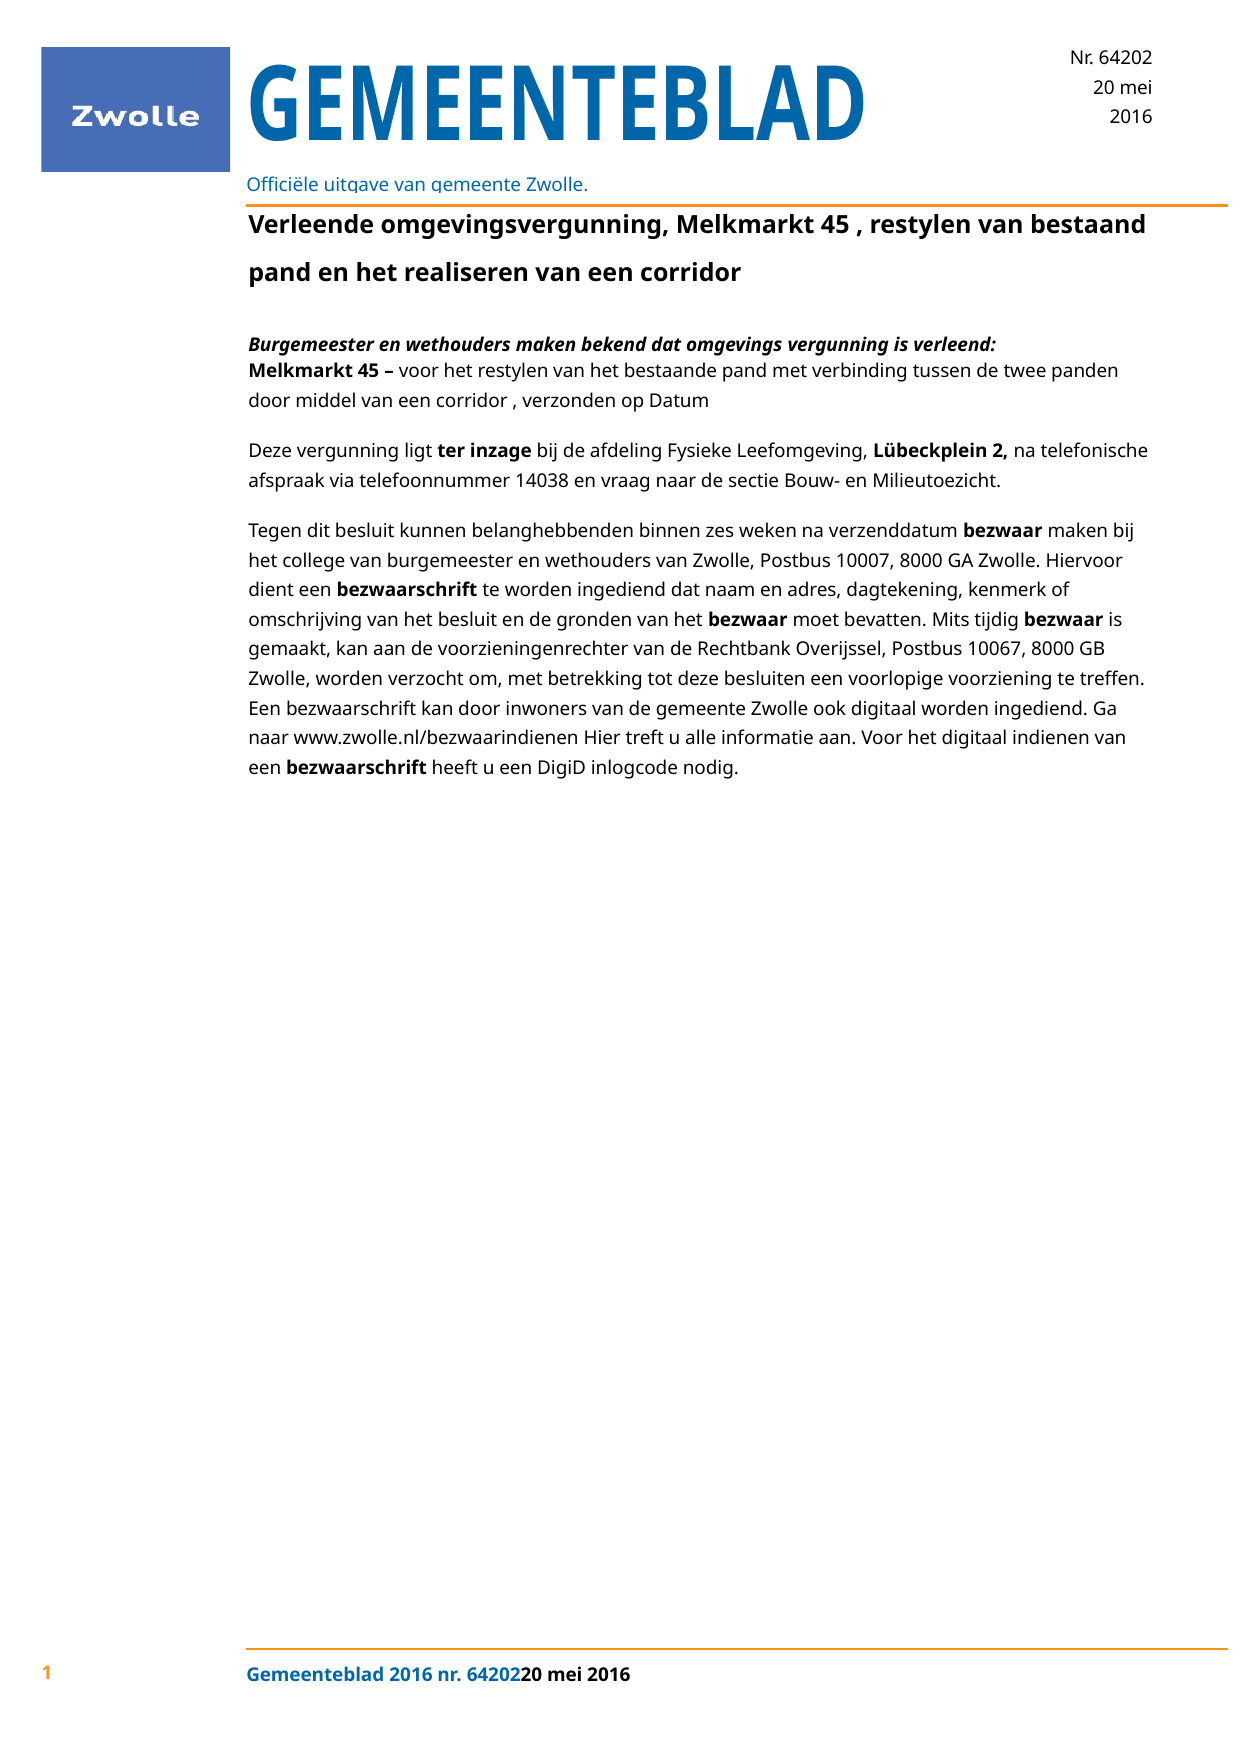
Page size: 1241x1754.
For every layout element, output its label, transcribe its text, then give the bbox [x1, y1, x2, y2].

text Verleende omgevingsvergunning, Melkmarkt 45 , restylen van bestaand pand en het realiseren van een corridor [248, 207, 1152, 288]
picture [41, 47, 231, 172]
text Burgemeester en wethouders maken bekend dat omgevings vergunning is verleend: [248, 331, 1152, 357]
text Tegen dit besluit kunnen belanghebbenden binnen zes weken na verzenddatum bezwaar maken bij het college van burgemeester en wethouders van Zwolle, Postbus 10007, 8000 GA Zwolle. Hiervoor dient een bezwaarschrift te worden ingediend dat naam en adres, dagtekening, kenmerk of omschrijving van het besluit en de gronden van het bezwaar moet bevatten. Mits tijdig bezwaar is gemaakt, kan aan de voorzieningenrechter van de Rechtbank Overijssel, Postbus 10067, 8000 GB Zwolle, worden verzocht om, met betrekking tot deze besluiten een voorlopige voorziening te treffen. Een bezwaarschrift kan door inwoners van de gemeente Zwolle ook digitaal worden ingediend. Ga naar www.zwolle.nl/bezwaarindienen Hier treft u alle informatie aan. Voor het digitaal indienen van een bezwaarschrift heeft u een DigiD inlogcode nodig. [248, 517, 1152, 779]
text Melkmarkt 45 – voor het restylen van het bestaande pand met verbinding tussen de twee panden door middel van een corridor , verzonden op Datum [248, 357, 1152, 412]
text Deze vergunning ligt ter inzage bij de afdeling Fysieke Leefomgeving, Lübeckplein 2, na telefonische afspraak via telefoonnummer 14038 en vraag naar de sectie Bouw- en Milieutoezicht. [248, 437, 1152, 492]
